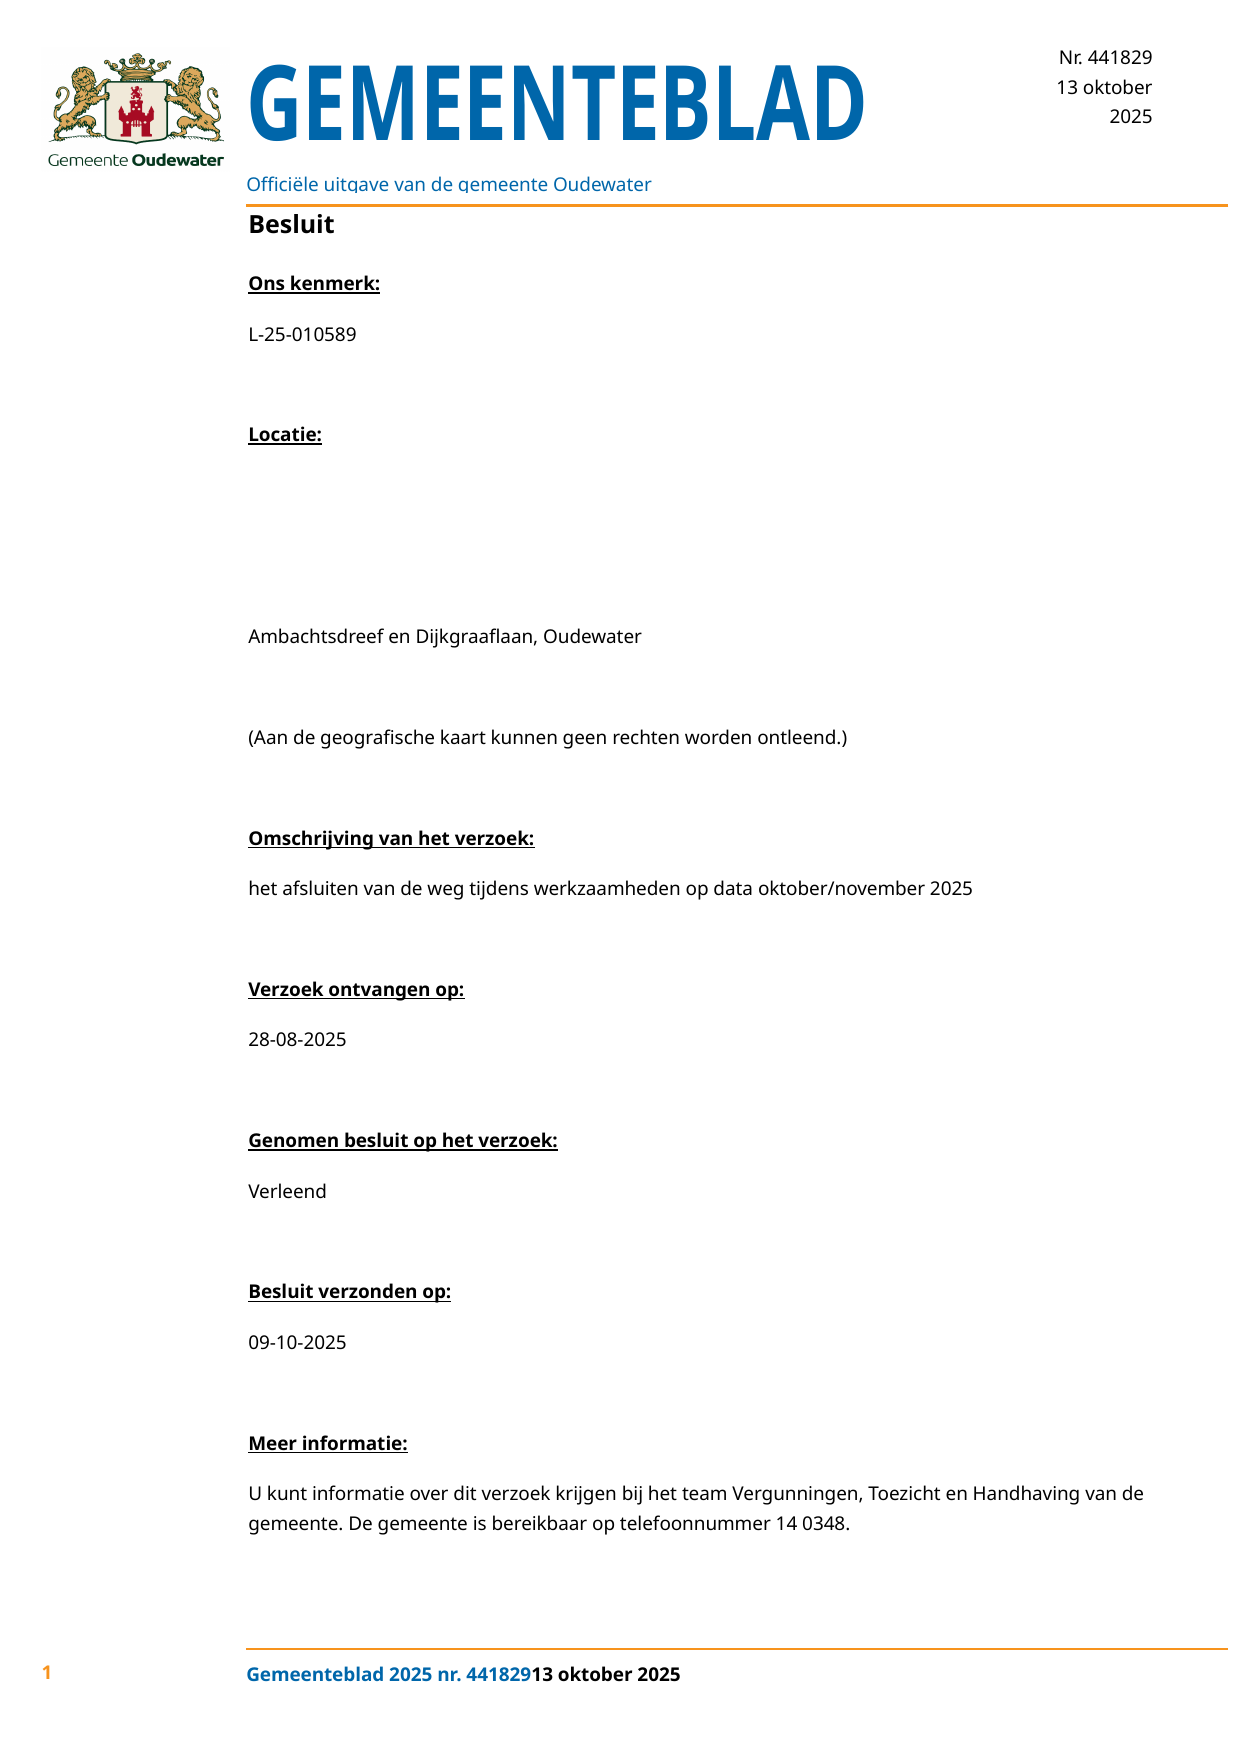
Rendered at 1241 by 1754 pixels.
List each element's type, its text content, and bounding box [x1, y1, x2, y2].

text Verzoek ontvangen op: [248, 976, 1152, 1002]
text U kunt informatie over dit verzoek krijgen bij het team Vergunningen, Toezicht en Handhaving van de gemeente. De gemeente is bereikbaar op telefoonnummer 14 0348. [248, 1480, 1152, 1536]
text Verleend [248, 1178, 1152, 1203]
text Omschrijving van het verzoek: [248, 825, 1152, 851]
picture [41, 47, 231, 172]
text L-25-010589 [248, 321, 1152, 346]
text Genomen besluit op het verzoek: [248, 1127, 1152, 1153]
text (Aan de geografische kaart kunnen geen rechten worden ontleend.) [248, 724, 1152, 750]
text Besluit verzonden op: [248, 1279, 1152, 1304]
text het afsluiten van de weg tijdens werkzaamheden op data oktober/november 2025 [248, 875, 1152, 901]
text Besluit [248, 207, 1152, 241]
text 09-10-2025 [248, 1329, 1152, 1355]
text Locatie: [248, 422, 1152, 447]
text 28-08-2025 [248, 1027, 1152, 1052]
text Ons kenmerk: [248, 270, 1152, 296]
text Meer informatie: [248, 1430, 1152, 1456]
text Ambachtsdreef en Dijkgraaflaan, Oudewater [248, 623, 1152, 649]
